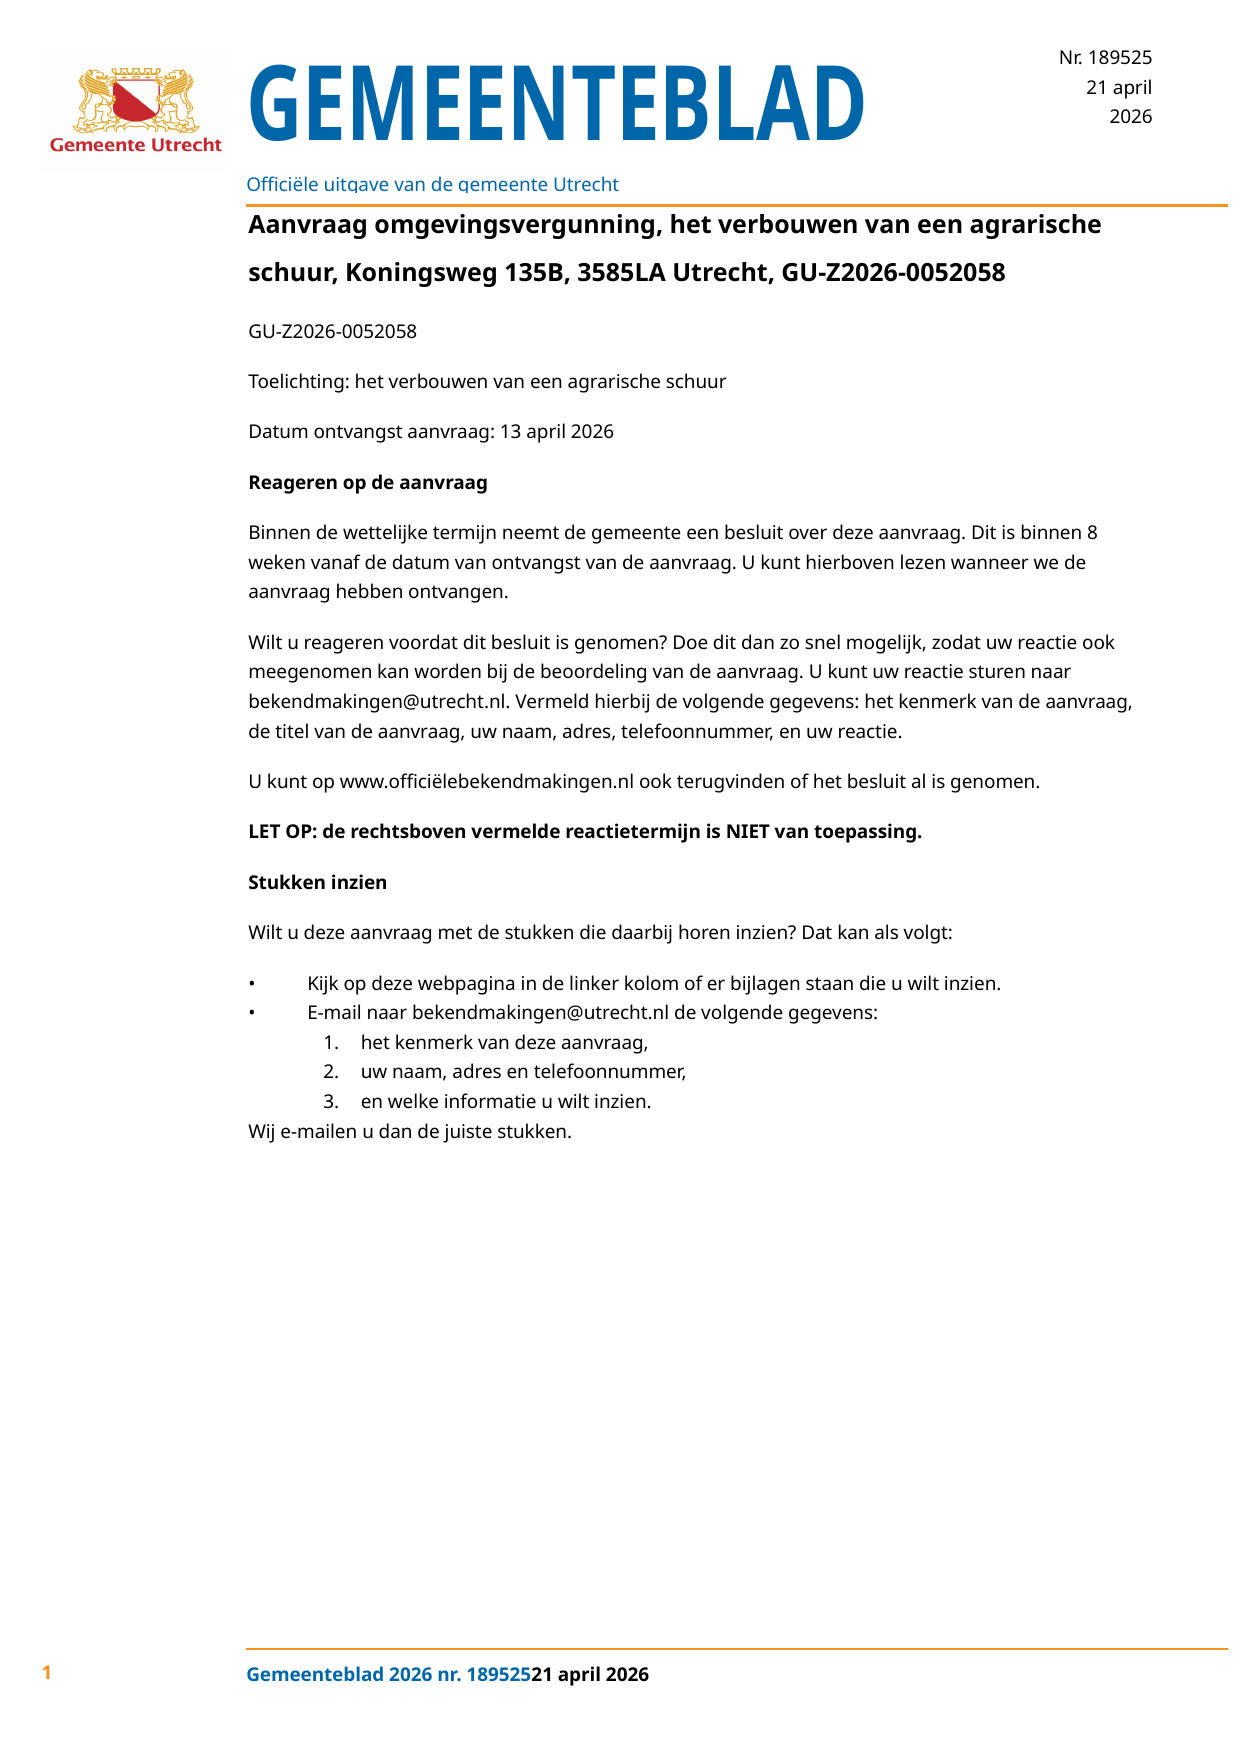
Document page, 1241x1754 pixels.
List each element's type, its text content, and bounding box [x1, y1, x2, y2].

list Kijk op deze webpagina in de linker kolom of er bijlagen staan die u wilt inzien. [248, 970, 1152, 996]
text Wilt u reageren voordat dit besluit is genomen? Doe dit dan zo snel mogelijk, zodat uw reactie ook meegenomen kan worden bij de beoordeling van de aanvraag. U kunt uw reactie sturen naar bekendmakingen@utrecht.nl. Vermeld hierbij de volgende gegevens: het kenmerk van de aanvraag, de titel van de aanvraag, uw naam, adres, telefoonnummer, en uw reactie. [248, 629, 1152, 744]
text Wij e-mailen u dan de juiste stukken. [248, 1118, 1152, 1144]
text Datum ontvangst aanvraag: 13 april 2026 [248, 419, 1152, 444]
text GU-Z2026-0052058 [248, 318, 1152, 344]
list het kenmerk van deze aanvraag, [323, 1029, 1152, 1055]
text Stukken inzien [248, 869, 1152, 895]
picture [41, 47, 231, 172]
text Binnen de wettelijke termijn neemt de gemeente een besluit over deze aanvraag. Dit is binnen 8 weken vanaf de datum van ontvangst van de aanvraag. U kunt hierboven lezen wanneer we de aanvraag hebben ontvangen. [248, 519, 1152, 604]
list en welke informatie u wilt inzien. [323, 1088, 1152, 1114]
list E-mail naar bekendmakingen@utrecht.nl de volgende gegevens: [248, 999, 1152, 1025]
text Toelichting: het verbouwen van een agrarische schuur [248, 368, 1152, 394]
text Reageren op de aanvraag [248, 469, 1152, 495]
list uw naam, adres en telefoonnummer, [323, 1059, 1152, 1084]
text Wilt u deze aanvraag met de stukken die daarbij horen inzien? Dat kan als volgt: [248, 919, 1152, 945]
text U kunt op www.officiëlebekendmakingen.nl ook terugvinden of het besluit al is genomen. [248, 768, 1152, 794]
text Aanvraag omgevingsvergunning, het verbouwen van een agrarische schuur, Koningsweg 135B, 3585LA Utrecht, GU-Z2026-0052058 [248, 207, 1152, 288]
text LET OP: de rechtsboven vermelde reactietermijn is NIET van toepassing. [248, 819, 1152, 844]
